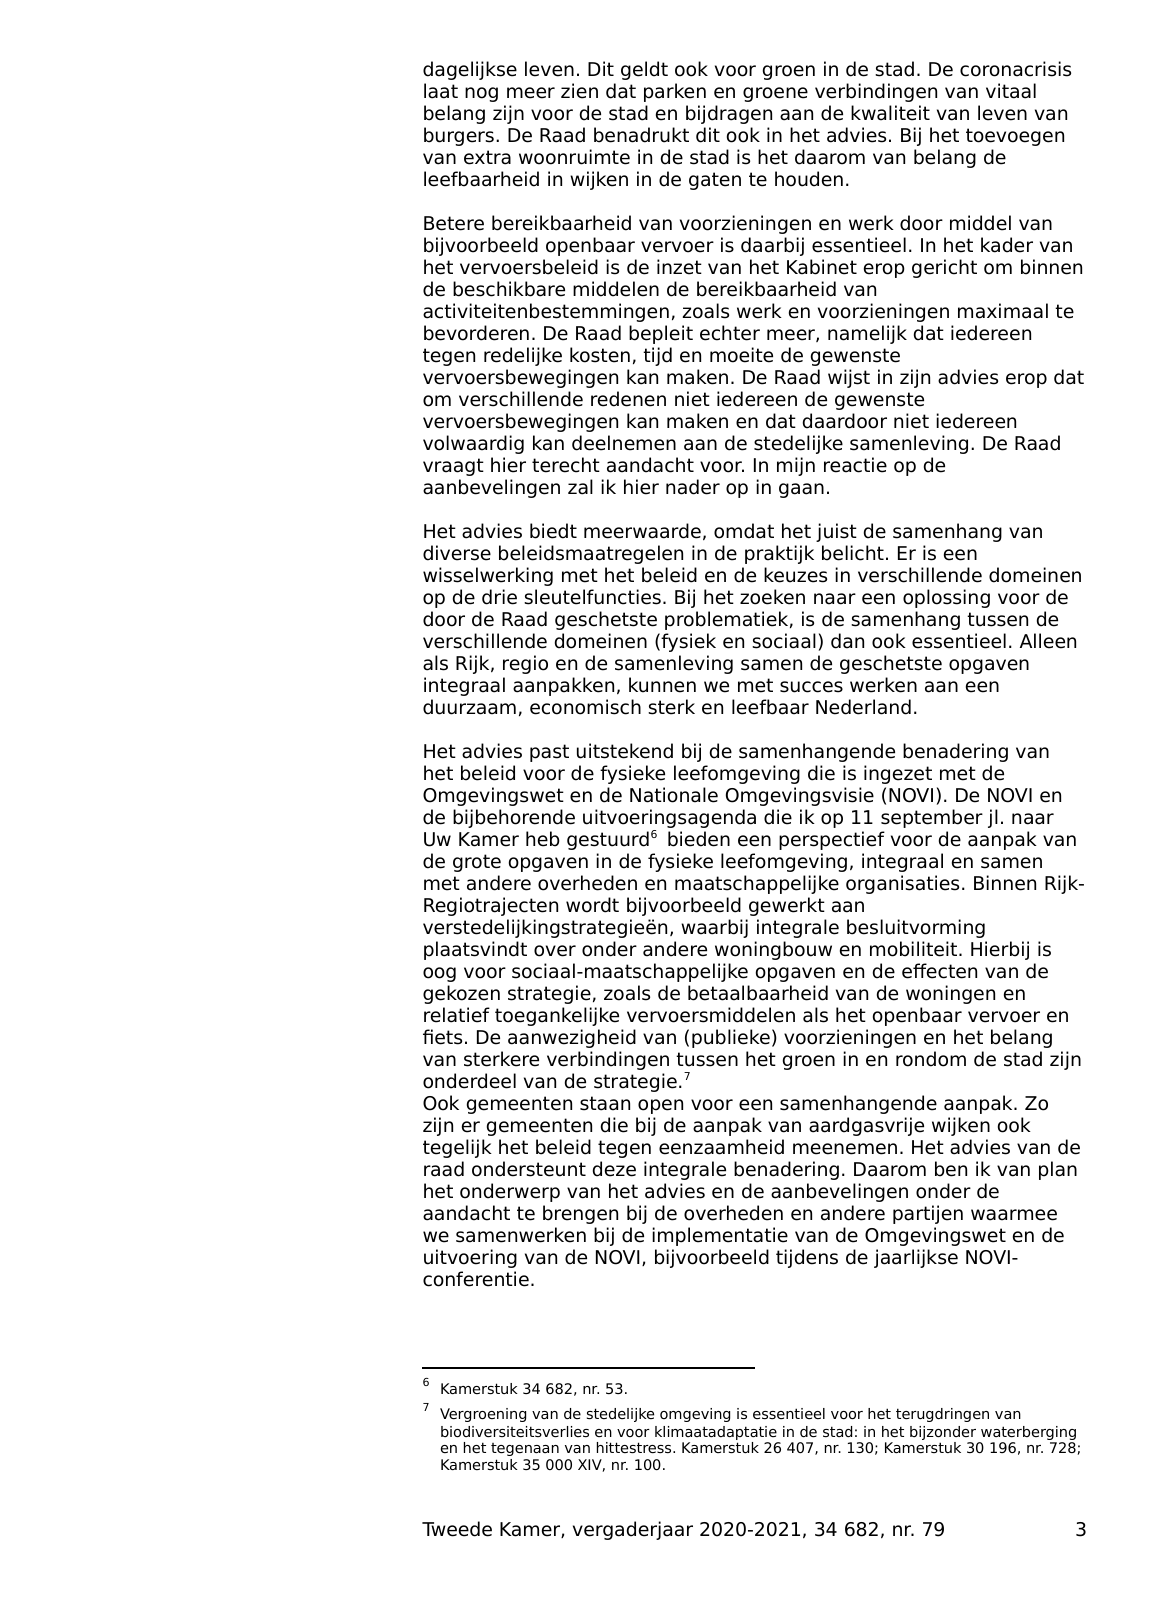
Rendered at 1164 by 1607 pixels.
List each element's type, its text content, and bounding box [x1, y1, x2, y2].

text Het advies biedt meerwaarde, omdat het juist de samenhang van diverse beleidsmaatregelen in de praktijk belicht. Er is een wisselwerking met het beleid en de keuzes in verschillende domeinen op de drie sleutelfuncties. Bij het zoeken naar een oplossing voor de door de Raad geschetste problematiek, is de samenhang tussen de verschillende domeinen (fysiek en sociaal) dan ook essentieel. Alleen als Rijk, regio en de samenleving samen de geschetste opgaven integraal aanpakken, kunnen we met succes werken aan een duurzaam, economisch sterk en leefbaar Nederland. [422, 521, 1087, 719]
text Vergroening van de stedelijke omgeving is essentieel voor het terugdringen van biodiversiteitsverlies en voor klimaatadaptatie in de stad: in het bijzonder waterberging en het tegenaan van hittestress. Kamerstuk 26 407, nr. 130; Kamerstuk 30 196, nr. 728; Kamerstuk 35 000 XIV, nr. 100. [422, 1402, 1087, 1474]
text Ook gemeenten staan open voor een samenhangende aanpak. Zo zijn er gemeenten die bij de aanpak van aardgasvrije wijken ook tegelijk het beleid tegen eenzaamheid meenemen. Het advies van de raad ondersteunt deze integrale benadering. Daarom ben ik van plan het onderwerp van het advies en de aanbevelingen onder de aandacht te brengen bij de overheden en andere partijen waarmee we samenwerken bij de implementatie van de Omgevingswet en de uitvoering van de NOVI, bijvoorbeeld tijdens de jaarlijkse NOVI-conferentie. [422, 1093, 1087, 1291]
text Kamerstuk 34 682, nr. 53. [422, 1377, 1087, 1399]
text Betere bereikbaarheid van voorzieningen en werk door middel van bijvoorbeeld openbaar vervoer is daarbij essentieel. In het kader van het vervoersbeleid is de inzet van het Kabinet erop gericht om binnen de beschikbare middelen de bereikbaarheid van activiteitenbestemmingen, zoals werk en voorzieningen maximaal te bevorderen. De Raad bepleit echter meer, namelijk dat iedereen tegen redelijke kosten, tijd en moeite de gewenste vervoersbewegingen kan maken. De Raad wijst in zijn advies erop dat om verschillende redenen niet iedereen de gewenste vervoersbewegingen kan maken en dat daardoor niet iedereen volwaardig kan deelnemen aan de stedelijke samenleving. De Raad vraagt hier terecht aandacht voor. In mijn reactie op de aanbevelingen zal ik hier nader op in gaan. [422, 213, 1087, 499]
text dagelijkse leven. Dit geldt ook voor groen in de stad. De coronacrisis laat nog meer zien dat parken en groene verbindingen van vitaal belang zijn voor de stad en bijdragen aan de kwaliteit van leven van burgers. De Raad benadrukt dit ook in het advies. Bij het toevoegen van extra woonruimte in de stad is het daarom van belang de leefbaarheid in wijken in de gaten te houden. [422, 59, 1087, 191]
text Het advies past uitstekend bij de samenhangende benadering van het beleid voor de fysieke leefomgeving die is ingezet met de Omgevingswet en de Nationale Omgevingsvisie (NOVI). De NOVI en de bijbehorende uitvoeringsagenda die ik op 11 september jl. naar Uw Kamer heb gestuurd bieden een perspectief voor de aanpak van de grote opgaven in de fysieke leefomgeving, integraal en samen met andere overheden en maatschappelijke organisaties. Binnen Rijk-Regiotrajecten wordt bijvoorbeeld gewerkt aan verstedelijkingstrategieën, waarbij integrale besluitvorming plaatsvindt over onder andere woningbouw en mobiliteit. Hierbij is oog voor sociaal-maatschappelijke opgaven en de effecten van de gekozen strategie, zoals de betaalbaarheid van de woningen en relatief toegankelijke vervoersmiddelen als het openbaar vervoer en fiets. De aanwezigheid van (publieke) voorzieningen en het belang van sterkere verbindingen tussen het groen in en rondom de stad zijn onderdeel van de strategie. [422, 741, 1087, 1093]
